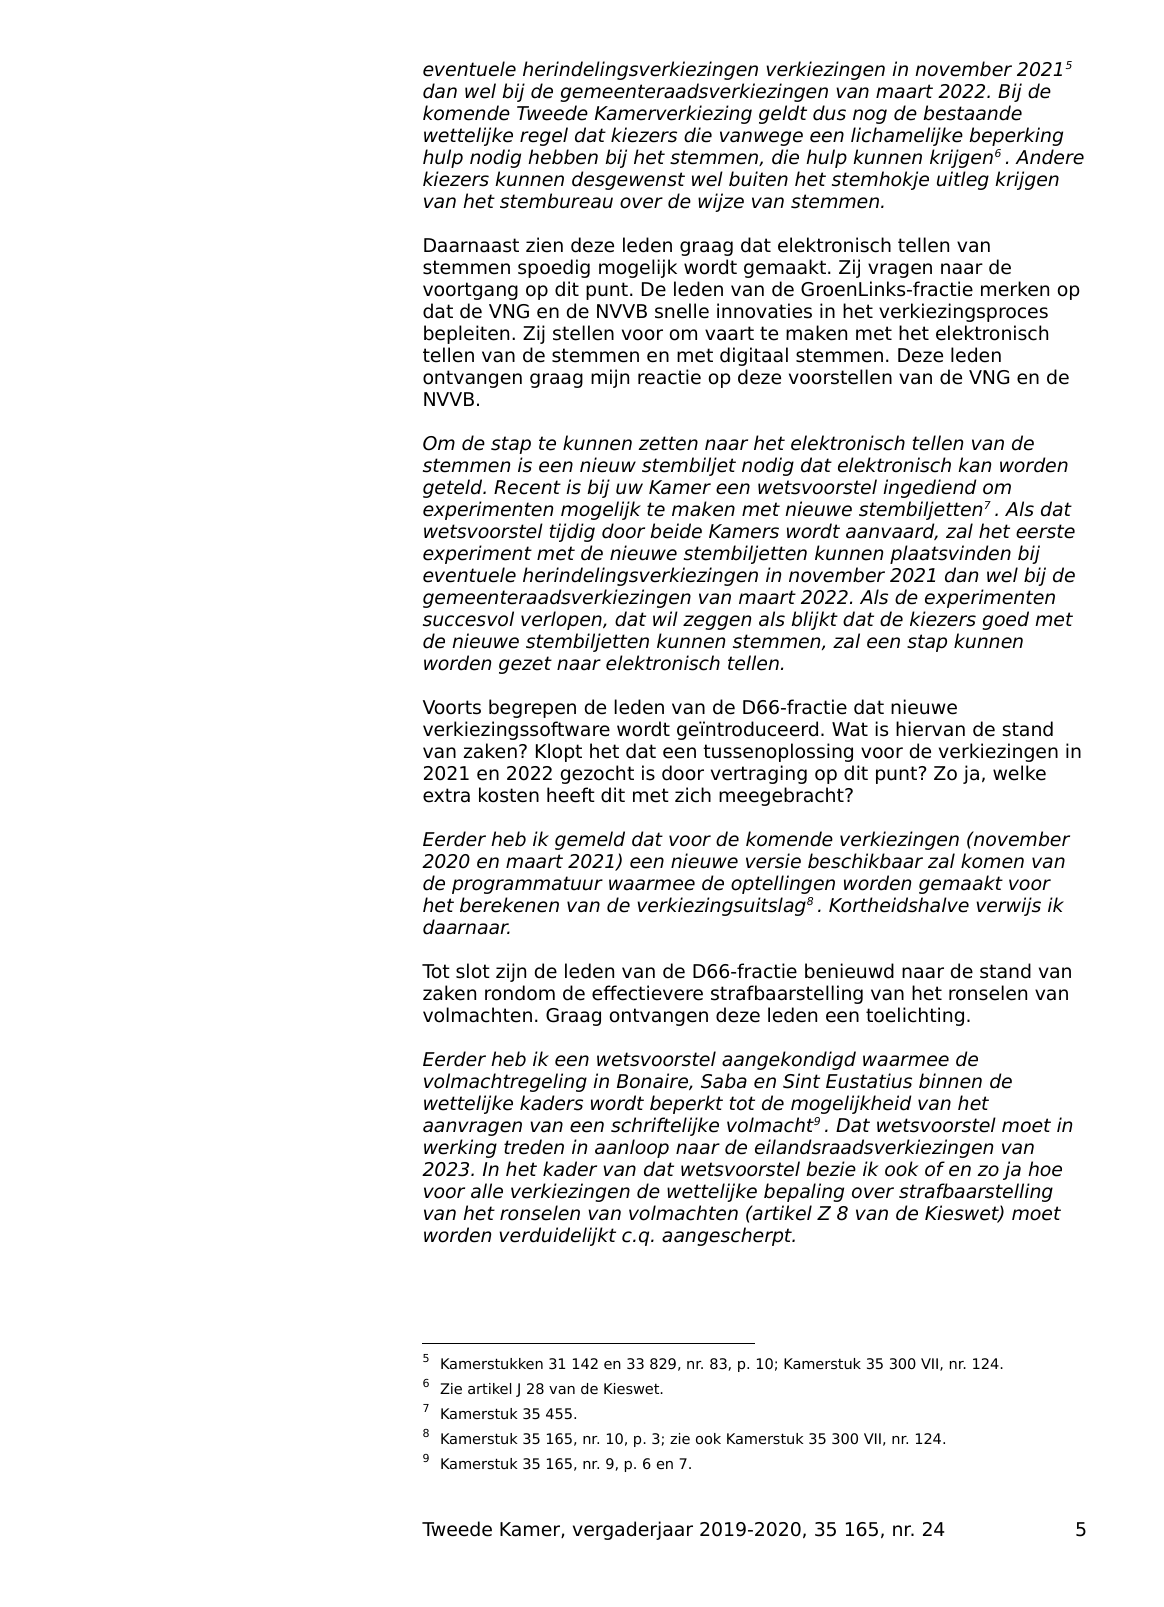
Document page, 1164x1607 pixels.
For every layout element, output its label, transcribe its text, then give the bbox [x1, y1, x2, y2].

text Eerder heb ik gemeld dat voor de komende verkiezingen (november 2020 en maart 2021) een nieuwe versie beschikbaar zal komen van de programmatuur waarmee de optellingen worden gemaakt voor het berekenen van de verkiezingsuitslag. Kortheidshalve verwijs ik daarnaar. [422, 829, 1087, 939]
text Kamerstukken 31 142 en 33 829, nr. 83, p. 10; Kamerstuk 35 300 VII, nr. 124. [422, 1352, 1087, 1374]
text Kamerstuk 35 455. [422, 1402, 1087, 1424]
text Tot slot zijn de leden van de D66-fractie benieuwd naar de stand van zaken rondom de effectievere strafbaarstelling van het ronselen van volmachten. Graag ontvangen deze leden een toelichting. [422, 961, 1087, 1027]
text Om de stap te kunnen zetten naar het elektronisch tellen van de stemmen is een nieuw stembiljet nodig dat elektronisch kan worden geteld. Recent is bij uw Kamer een wetsvoorstel ingediend om experimenten mogelijk te maken met nieuwe stembiljetten. Als dat wetsvoorstel tijdig door beide Kamers wordt aanvaard, zal het eerste experiment met de nieuwe stembiljetten kunnen plaatsvinden bij eventuele herindelingsverkiezingen in november 2021 dan wel bij de gemeenteraadsverkiezingen van maart 2022. Als de experimenten succesvol verlopen, dat wil zeggen als blijkt dat de kiezers goed met de nieuwe stembiljetten kunnen stemmen, zal een stap kunnen worden gezet naar elektronisch tellen. [422, 433, 1087, 675]
text Daarnaast zien deze leden graag dat elektronisch tellen van stemmen spoedig mogelijk wordt gemaakt. Zij vragen naar de voortgang op dit punt. De leden van de GroenLinks-fractie merken op dat de VNG en de NVVB snelle innovaties in het verkiezingsproces bepleiten. Zij stellen voor om vaart te maken met het elektronisch tellen van de stemmen en met digitaal stemmen. Deze leden ontvangen graag mijn reactie op deze voorstellen van de VNG en de NVVB. [422, 235, 1087, 411]
text Zie artikel J 28 van de Kieswet. [422, 1377, 1087, 1399]
text Kamerstuk 35 165, nr. 9, p. 6 en 7. [422, 1452, 1087, 1474]
text Kamerstuk 35 165, nr. 10, p. 3; zie ook Kamerstuk 35 300 VII, nr. 124. [422, 1427, 1087, 1449]
text eventuele herindelingsverkiezingen verkiezingen in november 2021 dan wel bij de gemeenteraadsverkiezingen van maart 2022. Bij de komende Tweede Kamerverkiezing geldt dus nog de bestaande wettelijke regel dat kiezers die vanwege een lichamelijke beperking hulp nodig hebben bij het stemmen, die hulp kunnen krijgen. Andere kiezers kunnen desgewenst wel buiten het stemhokje uitleg krijgen van het stembureau over de wijze van stemmen. [422, 59, 1087, 213]
text Eerder heb ik een wetsvoorstel aangekondigd waarmee de volmachtregeling in Bonaire, Saba en Sint Eustatius binnen de wettelijke kaders wordt beperkt tot de mogelijkheid van het aanvragen van een schriftelijke volmacht. Dat wetsvoorstel moet in werking treden in aanloop naar de eilandsraadsverkiezingen van 2023. In het kader van dat wetsvoorstel bezie ik ook of en zo ja hoe voor alle verkiezingen de wettelijke bepaling over strafbaarstelling van het ronselen van volmachten (artikel Z 8 van de Kieswet) moet worden verduidelijkt c.q. aangescherpt. [422, 1049, 1087, 1247]
text Voorts begrepen de leden van de D66-fractie dat nieuwe verkiezingssoftware wordt geïntroduceerd. Wat is hiervan de stand van zaken? Klopt het dat een tussenoplossing voor de verkiezingen in 2021 en 2022 gezocht is door vertraging op dit punt? Zo ja, welke extra kosten heeft dit met zich meegebracht? [422, 697, 1087, 807]
